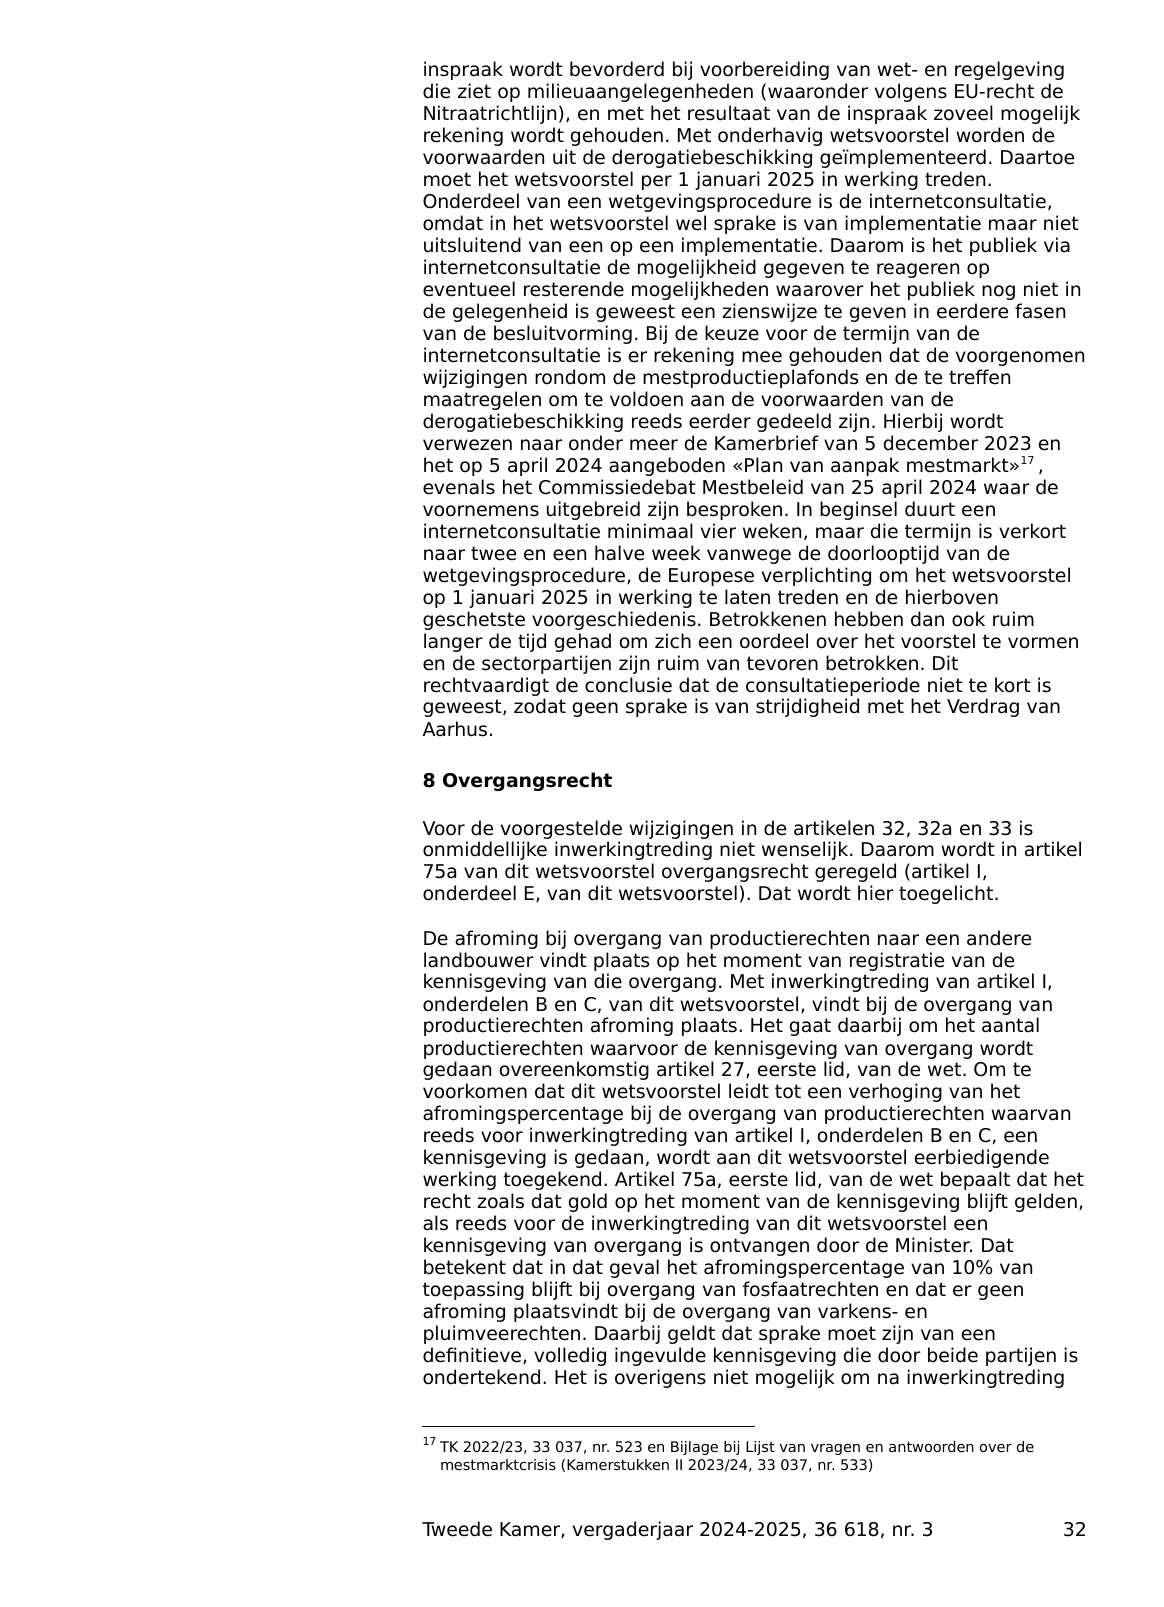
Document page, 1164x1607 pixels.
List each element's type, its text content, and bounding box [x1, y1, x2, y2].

text De afroming bij overgang van productierechten naar een andere landbouwer vindt plaats op het moment van registratie van de kennisgeving van die overgang. Met inwerkingtreding van artikel I, onderdelen B en C, van dit wetsvoorstel, vindt bij de overgang van productierechten afroming plaats. Het gaat daarbij om het aantal productierechten waarvoor de kennisgeving van overgang wordt gedaan overeenkomstig artikel 27, eerste lid, van de wet. Om te voorkomen dat dit wetsvoorstel leidt tot een verhoging van het afromingspercentage bij de overgang van productierechten waarvan reeds voor inwerkingtreding van artikel I, onderdelen B en C, een kennisgeving is gedaan, wordt aan dit wetsvoorstel eerbiedigende werking toegekend. Artikel 75a, eerste lid, van de wet bepaalt dat het recht zoals dat gold op het moment van de kennisgeving blijft gelden, als reeds voor de inwerkingtreding van dit wetsvoorstel een kennisgeving van overgang is ontvangen door de Minister. Dat betekent dat in dat geval het afromingspercentage van 10% van toepassing blijft bij overgang van fosfaatrechten en dat er geen afroming plaatsvindt bij de overgang van varkens- en pluimveerechten. Daarbij geldt dat sprake moet zijn van een definitieve, volledig ingevulde kennisgeving die door beide partijen is ondertekend. Het is overigens niet mogelijk om na inwerkingtreding [422, 927, 1087, 1389]
text inspraak wordt bevorderd bij voorbereiding van wet- en regelgeving die ziet op milieuaangelegenheden (waaronder volgens EU-recht de Nitraatrichtlijn), en met het resultaat van de inspraak zoveel mogelijk rekening wordt gehouden. Met onderhavig wetsvoorstel worden de voorwaarden uit de derogatiebeschikking geïmplementeerd. Daartoe moet het wetsvoorstel per 1 januari 2025 in werking treden. Onderdeel van een wetgevingsprocedure is de internetconsultatie, omdat in het wetsvoorstel wel sprake is van implementatie maar niet uitsluitend van een op een implementatie. Daarom is het publiek via internetconsultatie de mogelijkheid gegeven te reageren op eventueel resterende mogelijkheden waarover het publiek nog niet in de gelegenheid is geweest een zienswijze te geven in eerdere fasen van de besluitvorming. Bij de keuze voor de termijn van de internetconsultatie is er rekening mee gehouden dat de voorgenomen wijzigingen rondom de mestproductieplafonds en de te treffen maatregelen om te voldoen aan de voorwaarden van de derogatiebeschikking reeds eerder gedeeld zijn. Hierbij wordt verwezen naar onder meer de Kamerbrief van 5 december 2023 en het op 5 april 2024 aangeboden «Plan van aanpak mestmarkt», evenals het Commissiedebat Mestbeleid van 25 april 2024 waar de voornemens uitgebreid zijn besproken. In beginsel duurt een internetconsultatie minimaal vier weken, maar die termijn is verkort naar twee en een halve week vanwege de doorlooptijd van de wetgevingsprocedure, de Europese verplichting om het wetsvoorstel op 1 januari 2025 in werking te laten treden en de hierboven geschetste voorgeschiedenis. Betrokkenen hebben dan ook ruim langer de tijd gehad om zich een oordeel over het voorstel te vormen en de sectorpartijen zijn ruim van tevoren betrokken. Dit rechtvaardigt de conclusie dat de consultatieperiode niet te kort is geweest, zodat geen sprake is van strijdigheid met het Verdrag van Aarhus. [422, 59, 1087, 740]
text Voor de voorgestelde wijzigingen in de artikelen 32, 32a en 33 is onmiddellijke inwerkingtreding niet wenselijk. Daarom wordt in artikel 75a van dit wetsvoorstel overgangsrecht geregeld (artikel I, onderdeel E, van dit wetsvoorstel). Dat wordt hier toegelicht. [422, 817, 1087, 905]
subtitle 8 Overgangsrecht [422, 770, 1087, 792]
text TK 2022/23, 33 037, nr. 523 en Bijlage bij Lijst van vragen en antwoorden over de mestmarktcrisis (Kamerstukken II 2023/24, 33 037, nr. 533) [422, 1435, 1087, 1474]
